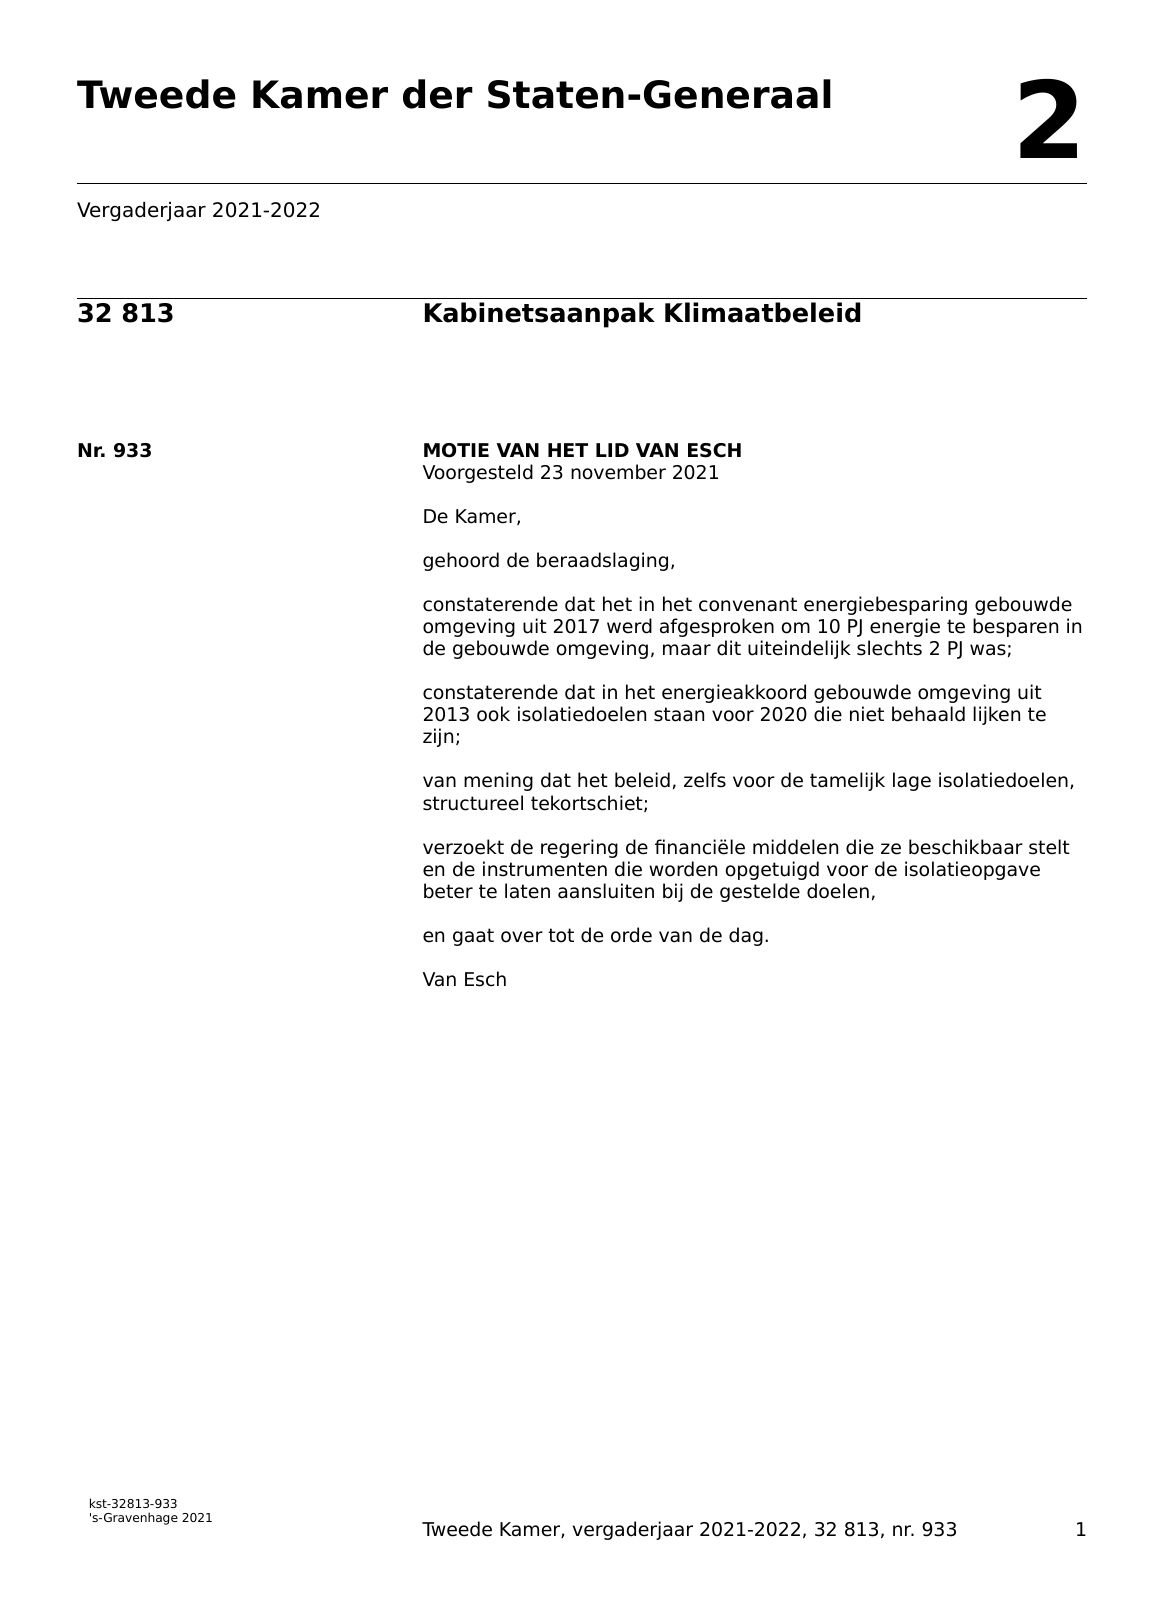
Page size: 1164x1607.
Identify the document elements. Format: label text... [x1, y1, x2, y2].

subtitle Nr. 933 MOTIE VAN HET LID VAN ESCH [77, 440, 1087, 462]
text verzoekt de regering de financiële middelen die ze beschikbaar stelt en de instrumenten die worden opgetuigd voor de isolatieopgave beter te laten aansluiten bij de gestelde doelen, [422, 837, 1087, 902]
text en gaat over tot de orde van de dag. [422, 925, 1087, 947]
text 's-Gravenhage 2021 [88, 1511, 323, 1525]
text De Kamer, [422, 506, 1087, 528]
text constaterende dat het in het convenant energiebesparing gebouwde omgeving uit 2017 werd afgesproken om 10 PJ energie te besparen in de gebouwde omgeving, maar dit uiteindelijk slechts 2 PJ was; [422, 594, 1087, 660]
text Voorgesteld 23 november 2021 [422, 462, 1087, 484]
subtitle 32 813 Kabinetsaanpak Klimaatbeleid [77, 299, 1087, 329]
text gehoord de beraadslaging, [422, 550, 1087, 572]
text van mening dat het beleid, zelfs voor de tamelijk lage isolatiedoelen, structureel tekortschiet; [422, 770, 1087, 814]
table_cell Vergaderjaar 2021-2022 [77, 184, 1087, 298]
text kst-32813-933 [88, 1497, 323, 1511]
text Van Esch [422, 969, 1087, 991]
table_header 2 [886, 59, 1087, 183]
text constaterende dat in het energieakkoord gebouwde omgeving uit 2013 ook isolatiedoelen staan voor 2020 die niet behaald lijken te zijn; [422, 682, 1087, 748]
table_header Tweede Kamer der Staten-Generaal [77, 59, 886, 183]
